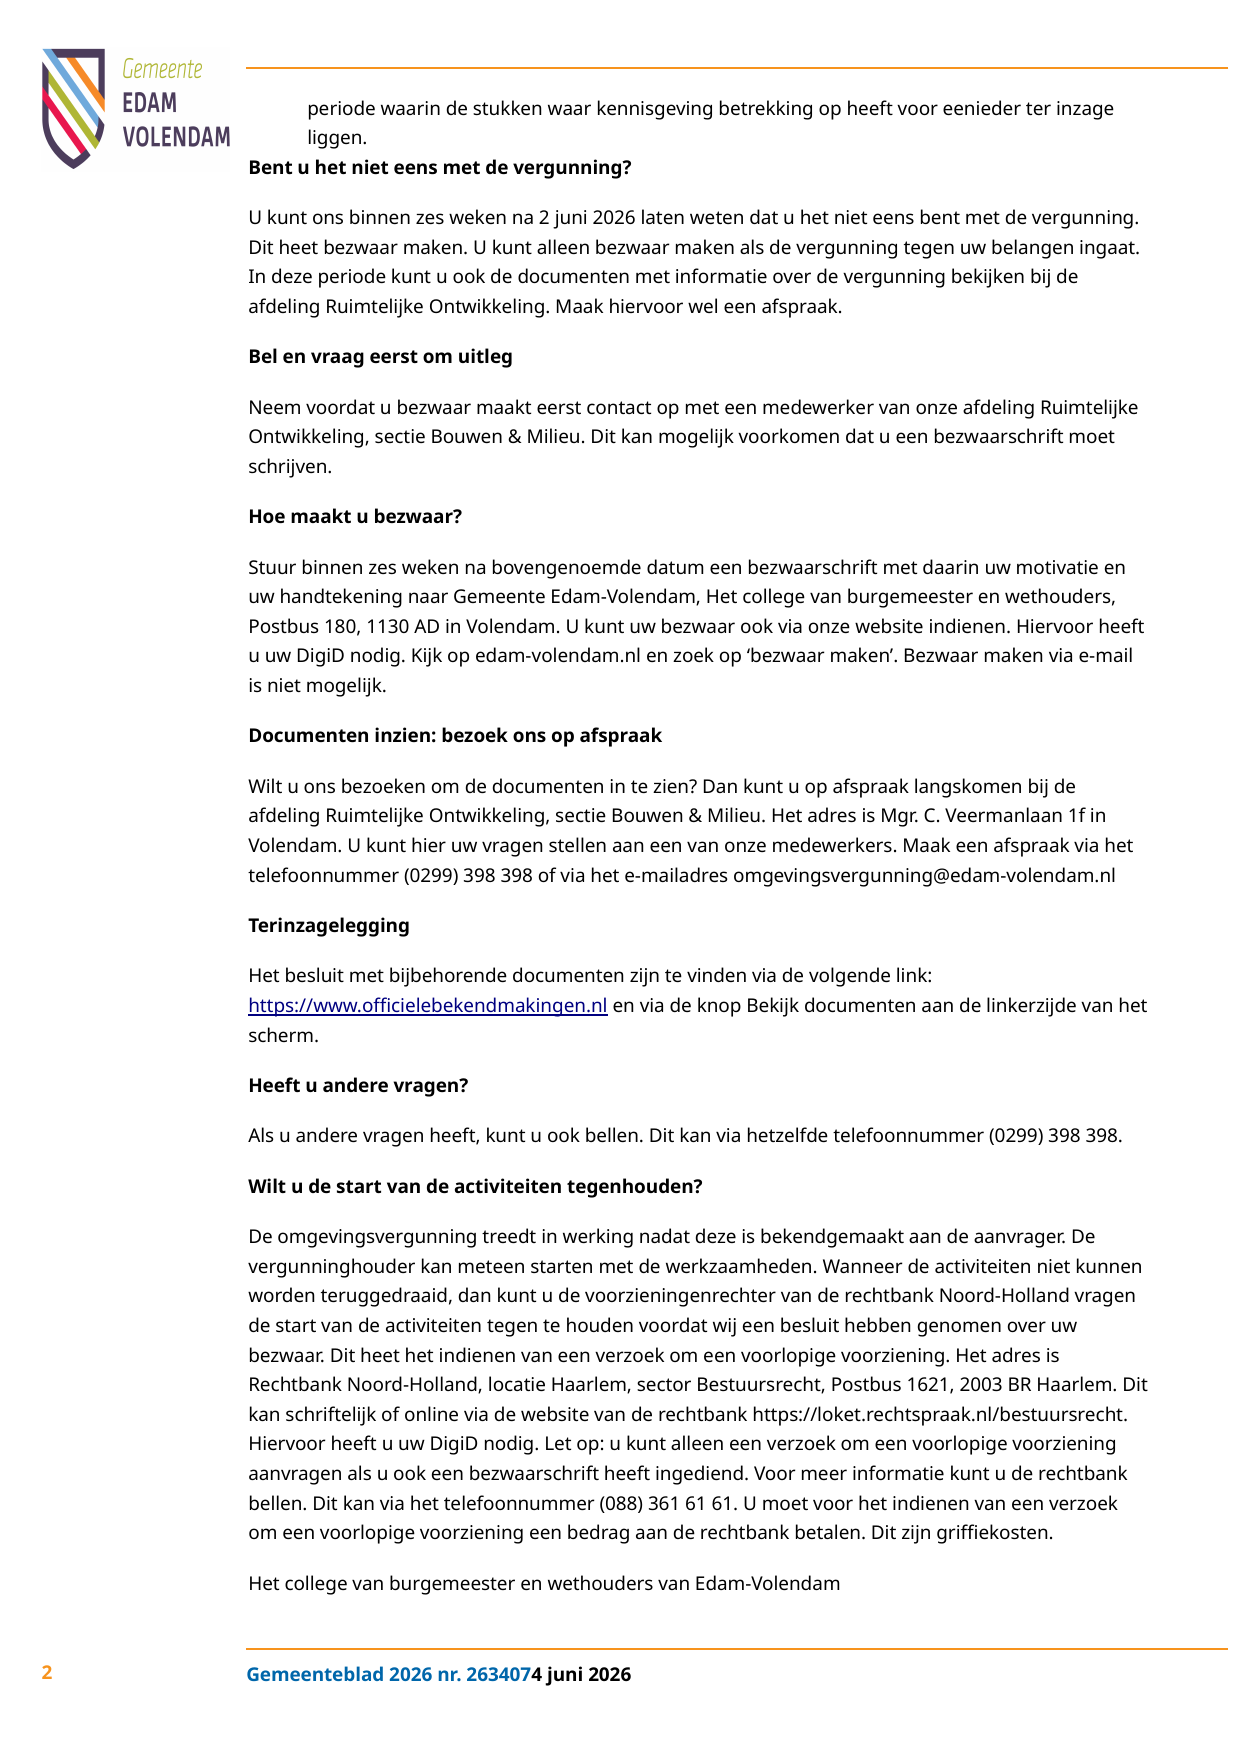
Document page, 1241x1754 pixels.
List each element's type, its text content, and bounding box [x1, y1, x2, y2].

list periode waarin de stukken waar kennisgeving betrekking op heeft voor eenieder ter inzage liggen. [248, 95, 1152, 150]
text Stuur binnen zes weken na bovengenoemde datum een bezwaarschrift met daarin uw motivatie en uw handtekening naar Gemeente Edam-Volendam, Het college van burgemeester en wethouders, Postbus 180, 1130 AD in Volendam. U kunt uw bezwaar ook via onze website indienen. Hiervoor heeft u uw DigiD nodig. Kijk op edam-volendam.nl en zoek op ‘bezwaar maken’. Bezwaar maken via e-mail is niet mogelijk. [248, 554, 1152, 698]
text Hoe maakt u bezwaar? [248, 503, 1152, 529]
text Het college van burgemeester en wethouders van Edam-Volendam [248, 1570, 1152, 1596]
text Wilt u de start van de activiteiten tegenhouden? [248, 1173, 1152, 1199]
text U kunt ons binnen zes weken na 2 juni 2026 laten weten dat u het niet eens bent met de vergunning. Dit heet bezwaar maken. U kunt alleen bezwaar maken als de vergunning tegen uw belangen ingaat. In deze periode kunt u ook de documenten met informatie over de vergunning bekijken bij de afdeling Ruimtelijke Ontwikkeling. Maak hiervoor wel een afspraak. [248, 204, 1152, 319]
text Bent u het niet eens met de vergunning? [248, 154, 1152, 180]
text Als u andere vragen heeft, kunt u ook bellen. Dit kan via hetzelfde telefoonnummer (0299) 398 398. [248, 1123, 1152, 1148]
text Wilt u ons bezoeken om de documenten in te zien? Dan kunt u op afspraak langskomen bij de afdeling Ruimtelijke Ontwikkeling, sectie Bouwen & Milieu. Het adres is Mgr. C. Veermanlaan 1f in Volendam. U kunt hier uw vragen stellen aan een van onze medewerkers. Maak een afspraak via het telefoonnummer (0299) 398 398 of via het e-mailadres omgevingsvergunning@edam-volendam.nl [248, 773, 1152, 888]
text Documenten inzien: bezoek ons op afspraak [248, 723, 1152, 748]
text De omgevingsvergunning treedt in werking nadat deze is bekendgemaakt aan de aanvrager. De vergunninghouder kan meteen starten met de werkzaamheden. Wanneer de activiteiten niet kunnen worden teruggedraaid, dan kunt u de voorzieningenrechter van de rechtbank Noord-Holland vragen de start van de activiteiten tegen te houden voordat wij een besluit hebben genomen over uw bezwaar. Dit heet het indienen van een verzoek om een voorlopige voorziening. Het adres is Rechtbank Noord-Holland, locatie Haarlem, sector Bestuursrecht, Postbus 1621, 2003 BR Haarlem. Dit kan schriftelijk of online via de website van de rechtbank https://loket.rechtspraak.nl/bestuursrecht. Hiervoor heeft u uw DigiD nodig. Let op: u kunt alleen een verzoek om een voorlopige voorziening aanvragen als u ook een bezwaarschrift heeft ingediend. Voor meer informatie kunt u de rechtbank bellen. Dit kan via het telefoonnummer (088) 361 61 61. U moet voor het indienen van een verzoek om een voorlopige voorziening een bedrag aan de rechtbank betalen. Dit zijn griffiekosten. [248, 1223, 1152, 1545]
text Het besluit met bijbehorende documenten zijn te vinden via de volgende link: https://www.officielebekendmakingen.nl en via de knop Bekijk documenten aan de linkerzijde van het scherm. [248, 963, 1152, 1048]
text Bel en vraag eerst om uitleg [248, 343, 1152, 369]
text Heeft u andere vragen? [248, 1072, 1152, 1098]
text Neem voordat u bezwaar maakt eerst contact op met een medewerker van onze afdeling Ruimtelijke Ontwikkeling, sectie Bouwen & Milieu. Dit kan mogelijk voorkomen dat u een bezwaarschrift moet schrijven. [248, 394, 1152, 479]
text Terinzagelegging [248, 912, 1152, 938]
picture [41, 47, 231, 172]
